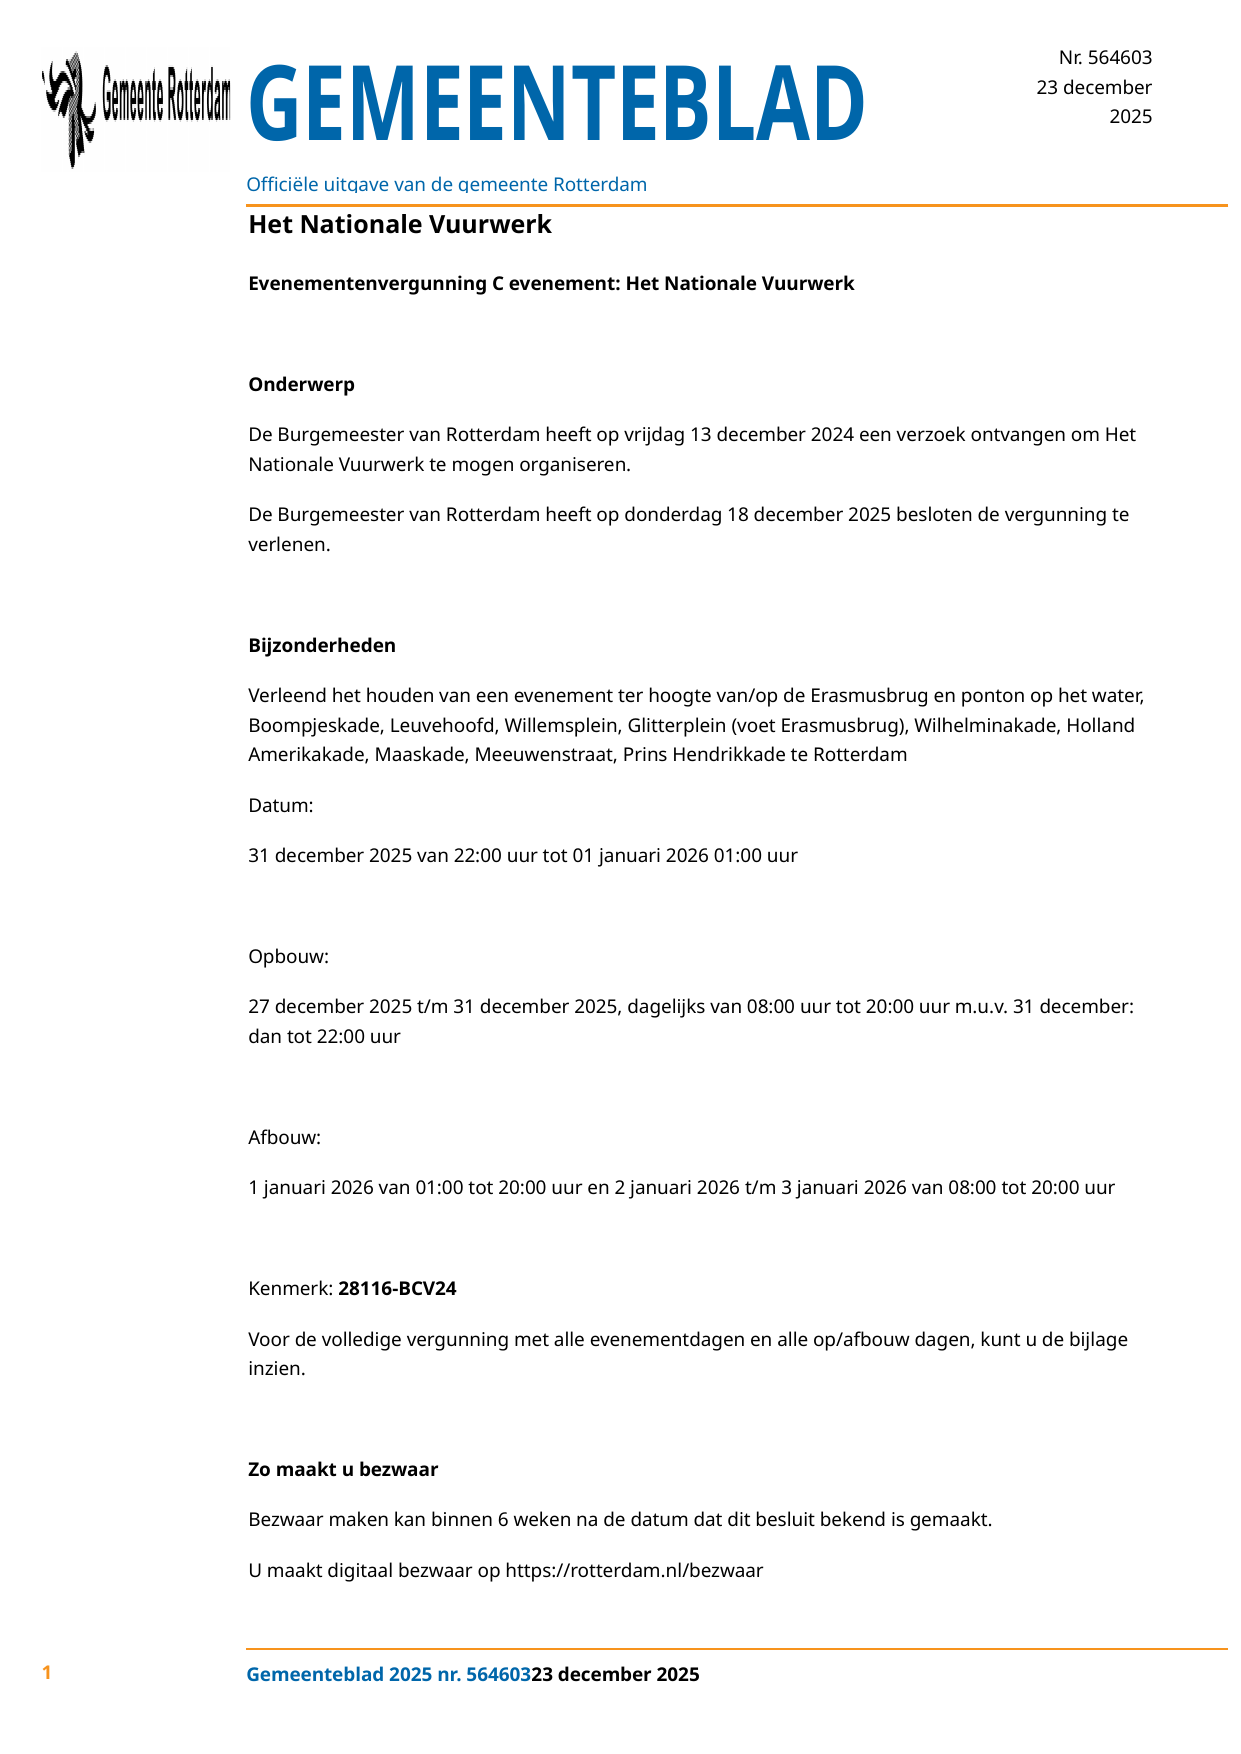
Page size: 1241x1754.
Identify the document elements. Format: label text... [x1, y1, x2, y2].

text 27 december 2025 t/m 31 december 2025, dagelijks van 08:00 uur tot 20:00 uur m.u.v. 31 december: dan tot 22:00 uur [248, 994, 1152, 1049]
text Zo maakt u bezwaar [248, 1456, 1152, 1482]
text U maakt digitaal bezwaar op https://rotterdam.nl/bezwaar [248, 1557, 1152, 1583]
picture [41, 47, 231, 172]
text 1 januari 2026 van 01:00 tot 20:00 uur en 2 januari 2026 t/m 3 januari 2026 van 08:00 tot 20:00 uur [248, 1174, 1152, 1200]
text Bezwaar maken kan binnen 6 weken na de datum dat dit besluit bekend is gemaakt. [248, 1507, 1152, 1532]
text Datum: [248, 792, 1152, 818]
text Opbouw: [248, 943, 1152, 969]
text 31 december 2025 van 22:00 uur tot 01 januari 2026 01:00 uur [248, 842, 1152, 868]
text Voor de volledige vergunning met alle evenementdagen en alle op/afbouw dagen, kunt u de bijlage inzien. [248, 1326, 1152, 1381]
text Kenmerk: 28116-BCV24 [248, 1275, 1152, 1301]
text Evenementenvergunning C evenement: Het Nationale Vuurwerk [248, 270, 1152, 296]
text Het Nationale Vuurwerk [248, 207, 1152, 241]
text Onderwerp [248, 371, 1152, 397]
text De Burgemeester van Rotterdam heeft op vrijdag 13 december 2024 een verzoek ontvangen om Het Nationale Vuurwerk te mogen organiseren. [248, 422, 1152, 477]
text Bijzonderheden [248, 632, 1152, 658]
text Afbouw: [248, 1124, 1152, 1150]
text De Burgemeester van Rotterdam heeft op donderdag 18 december 2025 besloten de vergunning te verlenen. [248, 502, 1152, 557]
text Verleend het houden van een evenement ter hoogte van/op de Erasmusbrug en ponton op het water, Boompjeskade, Leuvehoofd, Willemsplein, Glitterplein (voet Erasmusbrug), Wilhelminakade, Holland Amerikakade, Maaskade, Meeuwenstraat, Prins Hendrikkade te Rotterdam [248, 682, 1152, 767]
